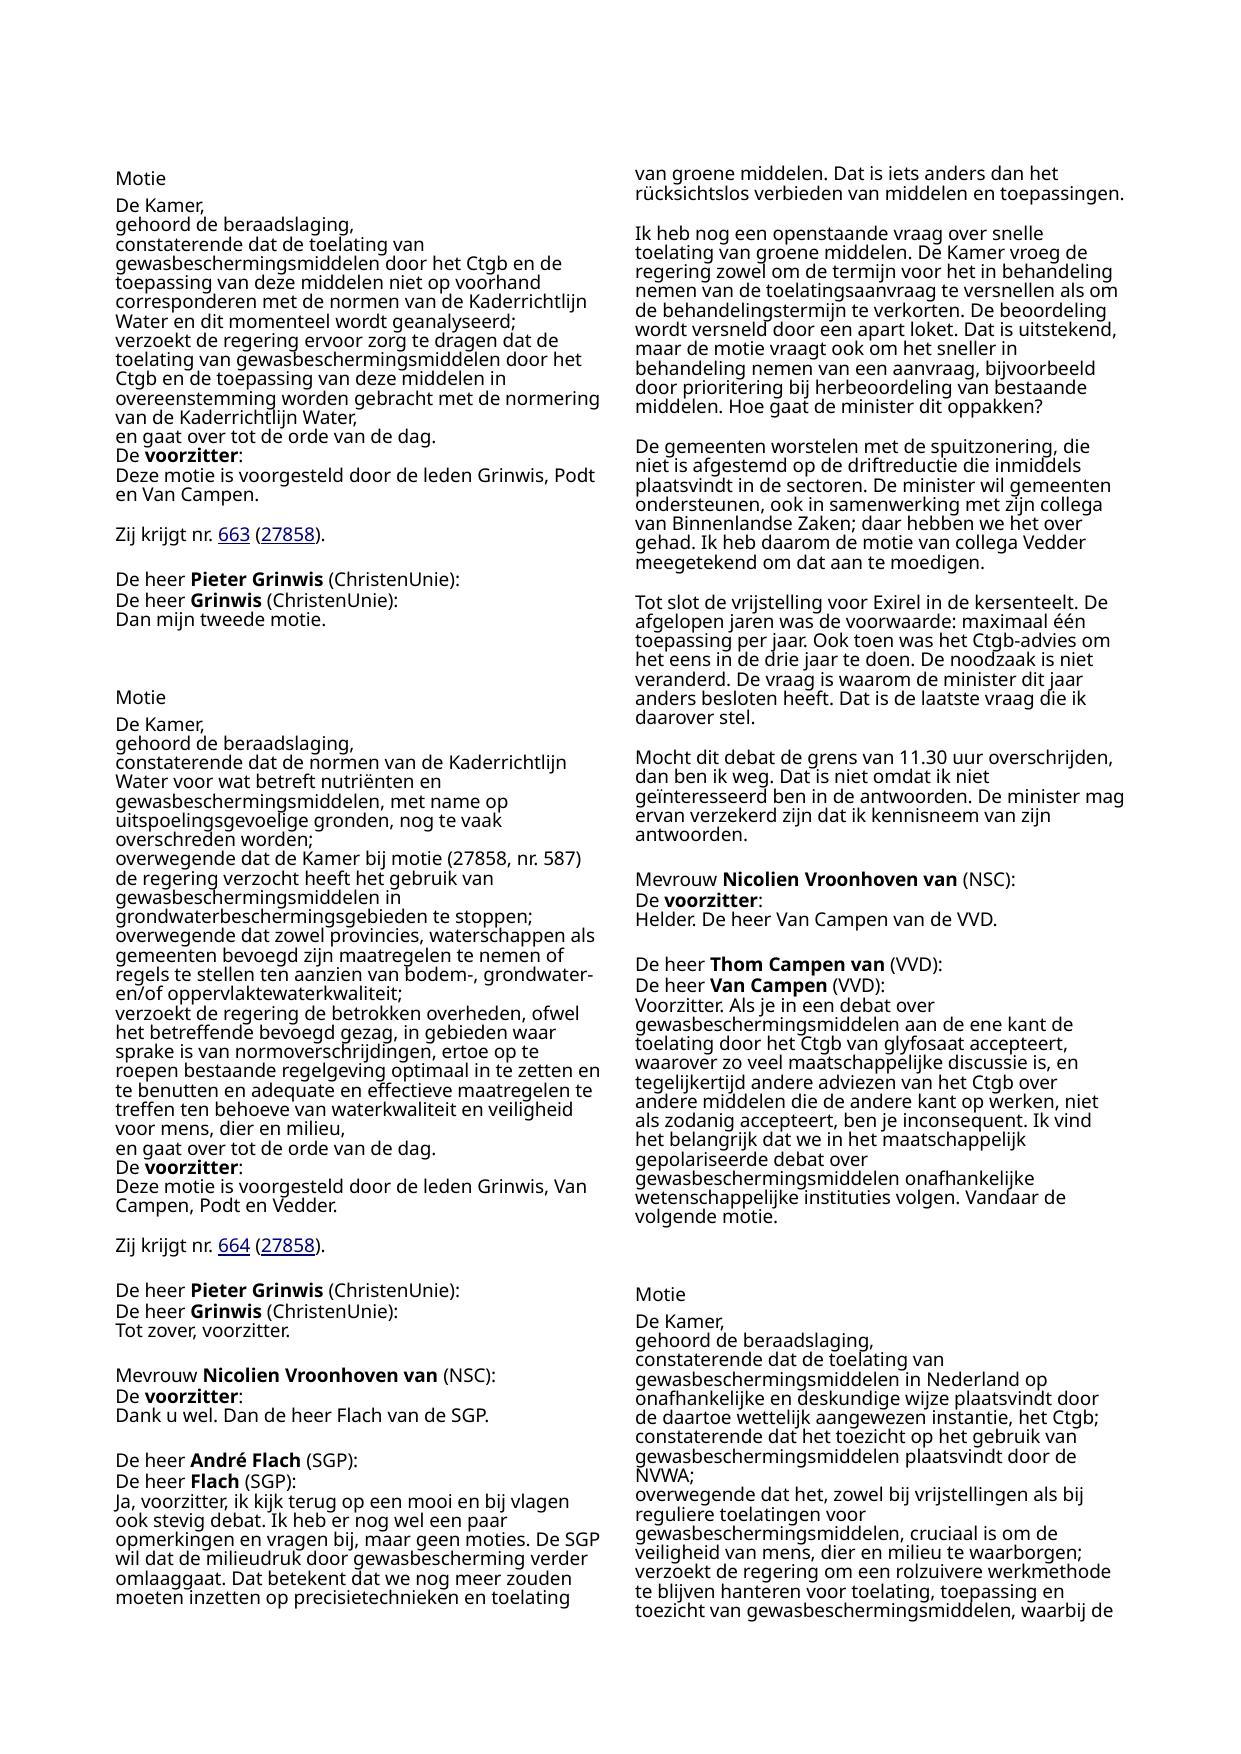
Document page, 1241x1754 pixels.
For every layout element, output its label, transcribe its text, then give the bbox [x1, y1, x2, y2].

text De heer Grinwis (ChristenUnie): [115, 1303, 605, 1322]
text gehoord de beraadslaging, [115, 735, 605, 754]
text constaterende dat het toezicht op het gebruik van gewasbeschermingsmiddelen plaatsvindt door de NVWA; [635, 1428, 1125, 1486]
text De voorzitter: [115, 1159, 605, 1178]
text Ik heb nog een openstaande vraag over snelle toelating van groene middelen. De Kamer vroeg de regering zowel om de termijn voor het in behandeling nemen van de toelatingsaanvraag te versnellen als om de behandelingstermijn te verkorten. De beoordeling wordt versneld door een apart loket. Dat is uitstekend, maar de motie vraagt ook om het sneller in behandeling nemen van een aanvraag, bijvoorbeeld door prioritering bij herbeoordeling van bestaande middelen. Hoe gaat de minister dit oppakken? [635, 224, 1125, 417]
text constaterende dat de normen van de Kaderrichtlijn Water voor wat betreft nutriënten en gewasbeschermingsmiddelen, met name op uitspoelingsgevoelige gronden, nog te vaak overschreden worden; [115, 754, 605, 850]
text constaterende dat de toelating van gewasbeschermingsmiddelen in Nederland op onafhankelijke en deskundige wijze plaatsvindt door de daartoe wettelijk aangewezen instantie, het Ctgb; [635, 1351, 1125, 1428]
text Mevrouw Nicolien Vroonhoven van (NSC): [635, 866, 1125, 892]
text Helder. De heer Van Campen van de VVD. [635, 911, 1125, 931]
text van groene middelen. Dat is iets anders dan het rücksichtslos verbieden van middelen en toepassingen. [635, 165, 1125, 204]
text De heer André Flach (SGP): [115, 1448, 605, 1473]
text gehoord de beraadslaging, [115, 216, 605, 236]
text Motie [115, 684, 605, 709]
text en gaat over tot de orde van de dag. [115, 428, 605, 447]
text De Kamer, [635, 1313, 1125, 1332]
text Ja, voorzitter, ik kijk terug op een mooi en bij vlagen ook stevig debat. Ik heb er nog wel een paar opmerkingen en vragen bij, maar geen moties. De SGP wil dat de milieudruk door gewasbescherming verder omlaaggaat. Dat betekent dat we nog meer zouden moeten inzetten op precisietechnieken en toelating [115, 1493, 605, 1608]
text constaterende dat de toelating van gewasbeschermingsmiddelen door het Ctgb en de toepassing van deze middelen niet op voorhand corresponderen met de normen van de Kaderrichtlijn Water en dit momenteel wordt geanalyseerd; [115, 236, 605, 332]
text Motie [635, 1281, 1125, 1307]
text Motie [115, 165, 605, 191]
text Deze motie is voorgesteld door de leden Grinwis, Van Campen, Podt en Vedder. [115, 1178, 605, 1217]
text verzoekt de regering om een rolzuivere werkmethode te blijven hanteren voor toelating, toepassing en toezicht van gewasbeschermingsmiddelen, waarbij de [635, 1563, 1125, 1621]
text De heer Pieter Grinwis (ChristenUnie): [115, 1277, 605, 1303]
text De gemeenten worstelen met de spuitzonering, die niet is afgestemd op de driftreductie die inmiddels plaatsvindt in de sectoren. De minister wil gemeenten ondersteunen, ook in samenwerking met zijn collega van Binnenlandse Zaken; daar hebben we het over gehad. Ik heb daarom de motie van collega Vedder meegetekend om dat aan te moedigen. [635, 438, 1125, 573]
text Tot zover, voorzitter. [115, 1322, 605, 1342]
text Voorzitter. Als je in een debat over gewasbeschermingsmiddelen aan de ene kant de toelating door het Ctgb van glyfosaat accepteert, waarover zo veel maatschappelijke discussie is, en tegelijkertijd andere adviezen van het Ctgb over andere middelen die de andere kant op werken, niet als zodanig accepteert, ben je inconsequent. Ik vind het belangrijk dat we in het maatschappelijk gepolariseerde debat over gewasbeschermingsmiddelen onafhankelijke wetenschappelijke instituties volgen. Vandaar de volgende motie. [635, 997, 1125, 1228]
text overwegende dat de Kamer bij motie (27858, nr. 587) de regering verzocht heeft het gebruik van gewasbeschermingsmiddelen in grondwaterbeschermingsgebieden te stoppen; [115, 850, 605, 927]
text Zij krijgt nr. 663 (27858). [115, 526, 605, 545]
text De Kamer, [115, 716, 605, 735]
text De voorzitter: [115, 1388, 605, 1407]
text Tot slot de vrijstelling voor Exirel in de kersenteelt. De afgelopen jaren was de voorwaarde: maximaal één toepassing per jaar. Ook toen was het Ctgb-advies om het eens in de drie jaar te doen. De noodzaak is niet veranderd. De vraag is waarom de minister dit jaar anders besloten heeft. Dat is de laatste vraag die ik daarover stel. [635, 594, 1125, 728]
text verzoekt de regering ervoor zorg te dragen dat de toelating van gewasbeschermingsmiddelen door het Ctgb en de toepassing van deze middelen in overeenstemming worden gebracht met de normering van de Kaderrichtlijn Water, [115, 332, 605, 428]
text De heer Van Campen (VVD): [635, 977, 1125, 997]
text Mevrouw Nicolien Vroonhoven van (NSC): [115, 1362, 605, 1388]
text overwegende dat het, zowel bij vrijstellingen als bij reguliere toelatingen voor gewasbeschermingsmiddelen, cruciaal is om de veiligheid van mens, dier en milieu te waarborgen; [635, 1486, 1125, 1563]
text Dan mijn tweede motie. [115, 611, 605, 630]
text De voorzitter: [635, 892, 1125, 911]
text Dank u wel. Dan de heer Flach van de SGP. [115, 1407, 605, 1427]
text Mocht dit debat de grens van 11.30 uur overschrijden, dan ben ik weg. Dat is niet omdat ik niet geïnteresseerd ben in de antwoorden. De minister mag ervan verzekerd zijn dat ik kennisneem van zijn antwoorden. [635, 749, 1125, 846]
text gehoord de beraadslaging, [635, 1332, 1125, 1351]
text De voorzitter: [115, 447, 605, 467]
text De heer Grinwis (ChristenUnie): [115, 592, 605, 611]
text overwegende dat zowel provincies, waterschappen als gemeenten bevoegd zijn maatregelen te nemen of regels te stellen ten aanzien van bodem-, grondwater- en/of oppervlaktewaterkwaliteit; [115, 927, 605, 1004]
text verzoekt de regering de betrokken overheden, ofwel het betreffende bevoegd gezag, in gebieden waar sprake is van normoverschrijdingen, ertoe op te roepen bestaande regelgeving optimaal in te zetten en te benutten en adequate en effectieve maatregelen te treffen ten behoeve van waterkwaliteit en veiligheid voor mens, dier en milieu, [115, 1004, 605, 1139]
text Deze motie is voorgesteld door de leden Grinwis, Podt en Van Campen. [115, 467, 605, 505]
text De heer Flach (SGP): [115, 1473, 605, 1493]
text De heer Pieter Grinwis (ChristenUnie): [115, 566, 605, 592]
text De heer Thom Campen van (VVD): [635, 952, 1125, 977]
text Zij krijgt nr. 664 (27858). [115, 1237, 605, 1257]
text De Kamer, [115, 197, 605, 216]
text en gaat over tot de orde van de dag. [115, 1139, 605, 1159]
